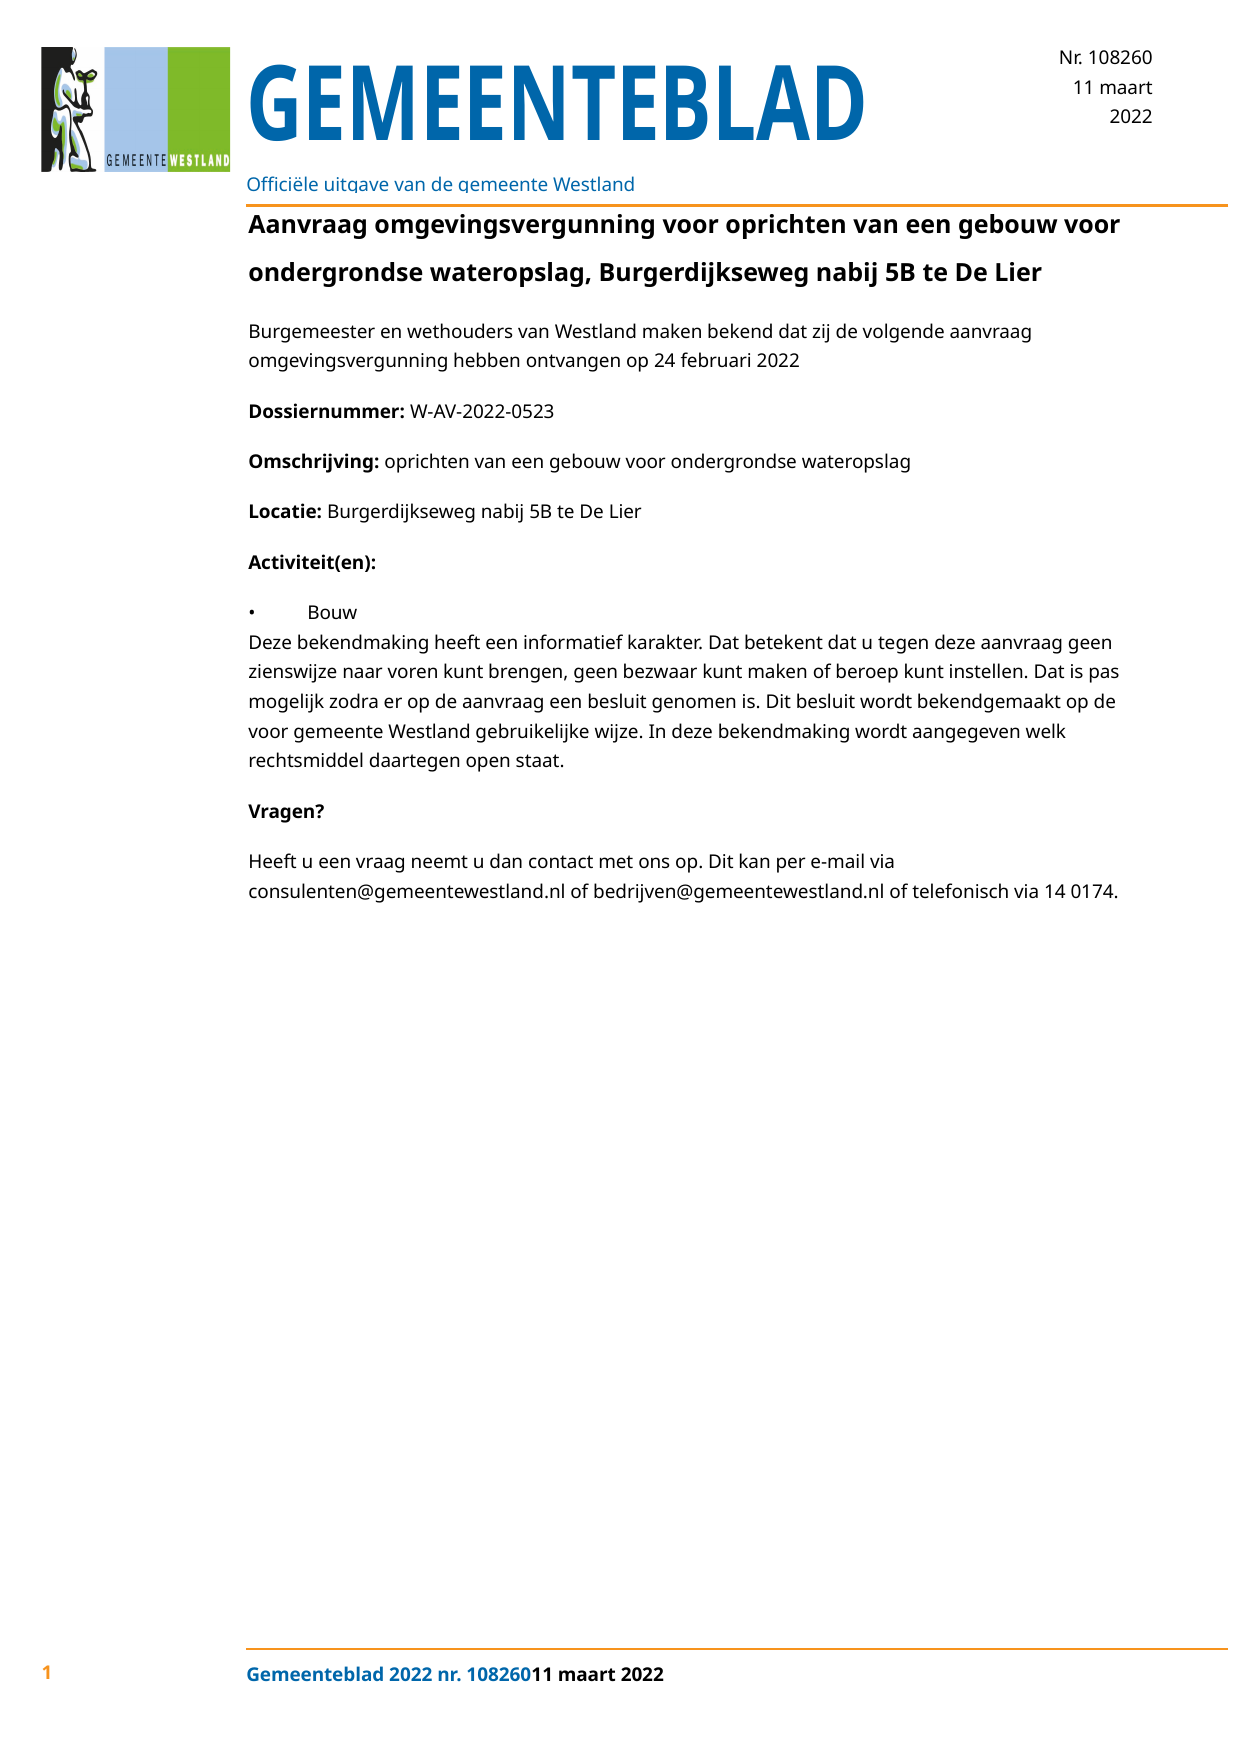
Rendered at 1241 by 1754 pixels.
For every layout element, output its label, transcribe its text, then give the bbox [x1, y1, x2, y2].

text Activiteit(en): [248, 549, 1152, 575]
text Heeft u een vraag neemt u dan contact met ons op. Dit kan per e-mail via consulenten@gemeentewestland.nl of bedrijven@gemeentewestland.nl of telefonisch via 14 0174. [248, 848, 1152, 904]
list Bouw [248, 599, 1152, 625]
text Deze bekendmaking heeft een informatief karakter. Dat betekent dat u tegen deze aanvraag geen zienswijze naar voren kunt brengen, geen bezwaar kunt maken of beroep kunt instellen. Dat is pas mogelijk zodra er op de aanvraag een besluit genomen is. Dit besluit wordt bekendgemaakt op de voor gemeente Westland gebruikelijke wijze. In deze bekendmaking wordt aangegeven welk rechtsmiddel daartegen open staat. [248, 629, 1152, 773]
text Locatie: Burgerdijkseweg nabij 5B te De Lier [248, 499, 1152, 524]
text Omschrijving: oprichten van een gebouw voor ondergrondse wateropslag [248, 448, 1152, 474]
text Vragen? [248, 798, 1152, 824]
text Aanvraag omgevingsvergunning voor oprichten van een gebouw voor ondergrondse wateropslag, Burgerdijkseweg nabij 5B te De Lier [248, 207, 1152, 288]
picture [41, 47, 231, 172]
text Burgemeester en wethouders van Westland maken bekend dat zij de volgende aanvraag omgevingsvergunning hebben ontvangen op 24 februari 2022 [248, 318, 1152, 373]
text Dossiernummer: W-AV-2022-0523 [248, 398, 1152, 424]
